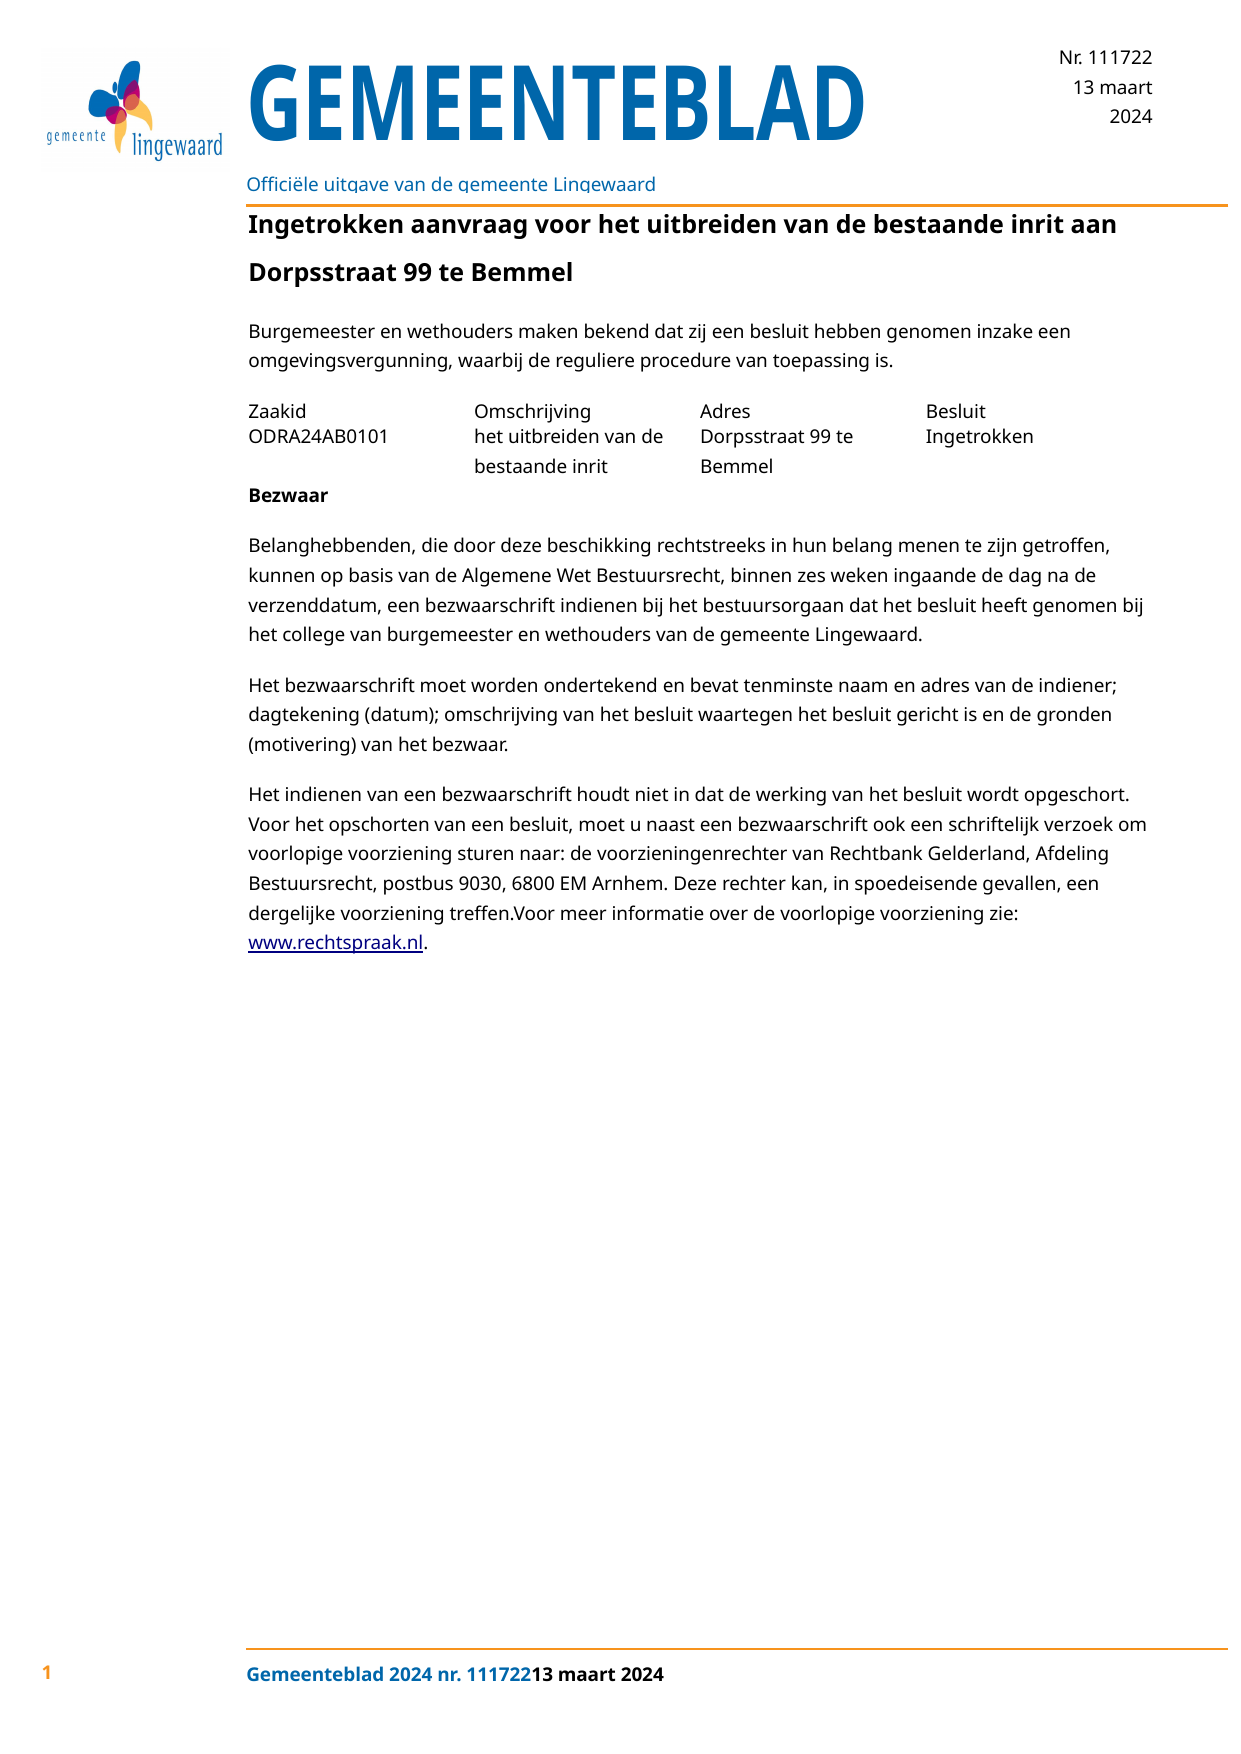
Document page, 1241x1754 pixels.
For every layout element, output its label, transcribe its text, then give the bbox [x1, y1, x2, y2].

table_header Omschrijving [474, 398, 700, 424]
table_header Zaakid [248, 398, 474, 424]
text Bezwaar [248, 482, 1152, 508]
table_cell Ingetrokken [926, 424, 1152, 479]
table_cell ODRA24AB0101 [248, 424, 474, 479]
text Het indienen van een bezwaarschrift houdt niet in dat de werking van het besluit wordt opgeschort. Voor het opschorten van een besluit, moet u naast een bezwaarschrift ook een schriftelijk verzoek om voorlopige voorziening sturen naar: de voorzieningenrechter van Rechtbank Gelderland, Afdeling Bestuursrecht, postbus 9030, 6800 EM Arnhem. Deze rechter kan, in spoedeisende gevallen, een dergelijke voorziening treffen.Voor meer informatie over de voorlopige voorziening zie: www.rechtspraak.nl. [248, 781, 1152, 955]
table_cell het uitbreiden van de bestaande inrit [474, 424, 700, 479]
text Ingetrokken aanvraag voor het uitbreiden van de bestaande inrit aan Dorpsstraat 99 te Bemmel [248, 207, 1152, 288]
text Burgemeester en wethouders maken bekend dat zij een besluit hebben genomen inzake een omgevingsvergunning, waarbij de reguliere procedure van toepassing is. [248, 318, 1152, 373]
table_header Besluit [926, 398, 1152, 424]
text Het bezwaarschrift moet worden ondertekend en bevat tenminste naam en adres van de indiener; dagtekening (datum); omschrijving van het besluit waartegen het besluit gericht is en de gronden (motivering) van het bezwaar. [248, 672, 1152, 757]
table_cell Dorpsstraat 99 te Bemmel [700, 424, 926, 479]
picture [41, 47, 231, 172]
table_header Adres [700, 398, 926, 424]
text Belanghebbenden, die door deze beschikking rechtstreeks in hun belang menen te zijn getroffen, kunnen op basis van de Algemene Wet Bestuursrecht, binnen zes weken ingaande de dag na de verzenddatum, een bezwaarschrift indienen bij het bestuursorgaan dat het besluit heeft genomen bij het college van burgemeester en wethouders van de gemeente Lingewaard. [248, 533, 1152, 647]
